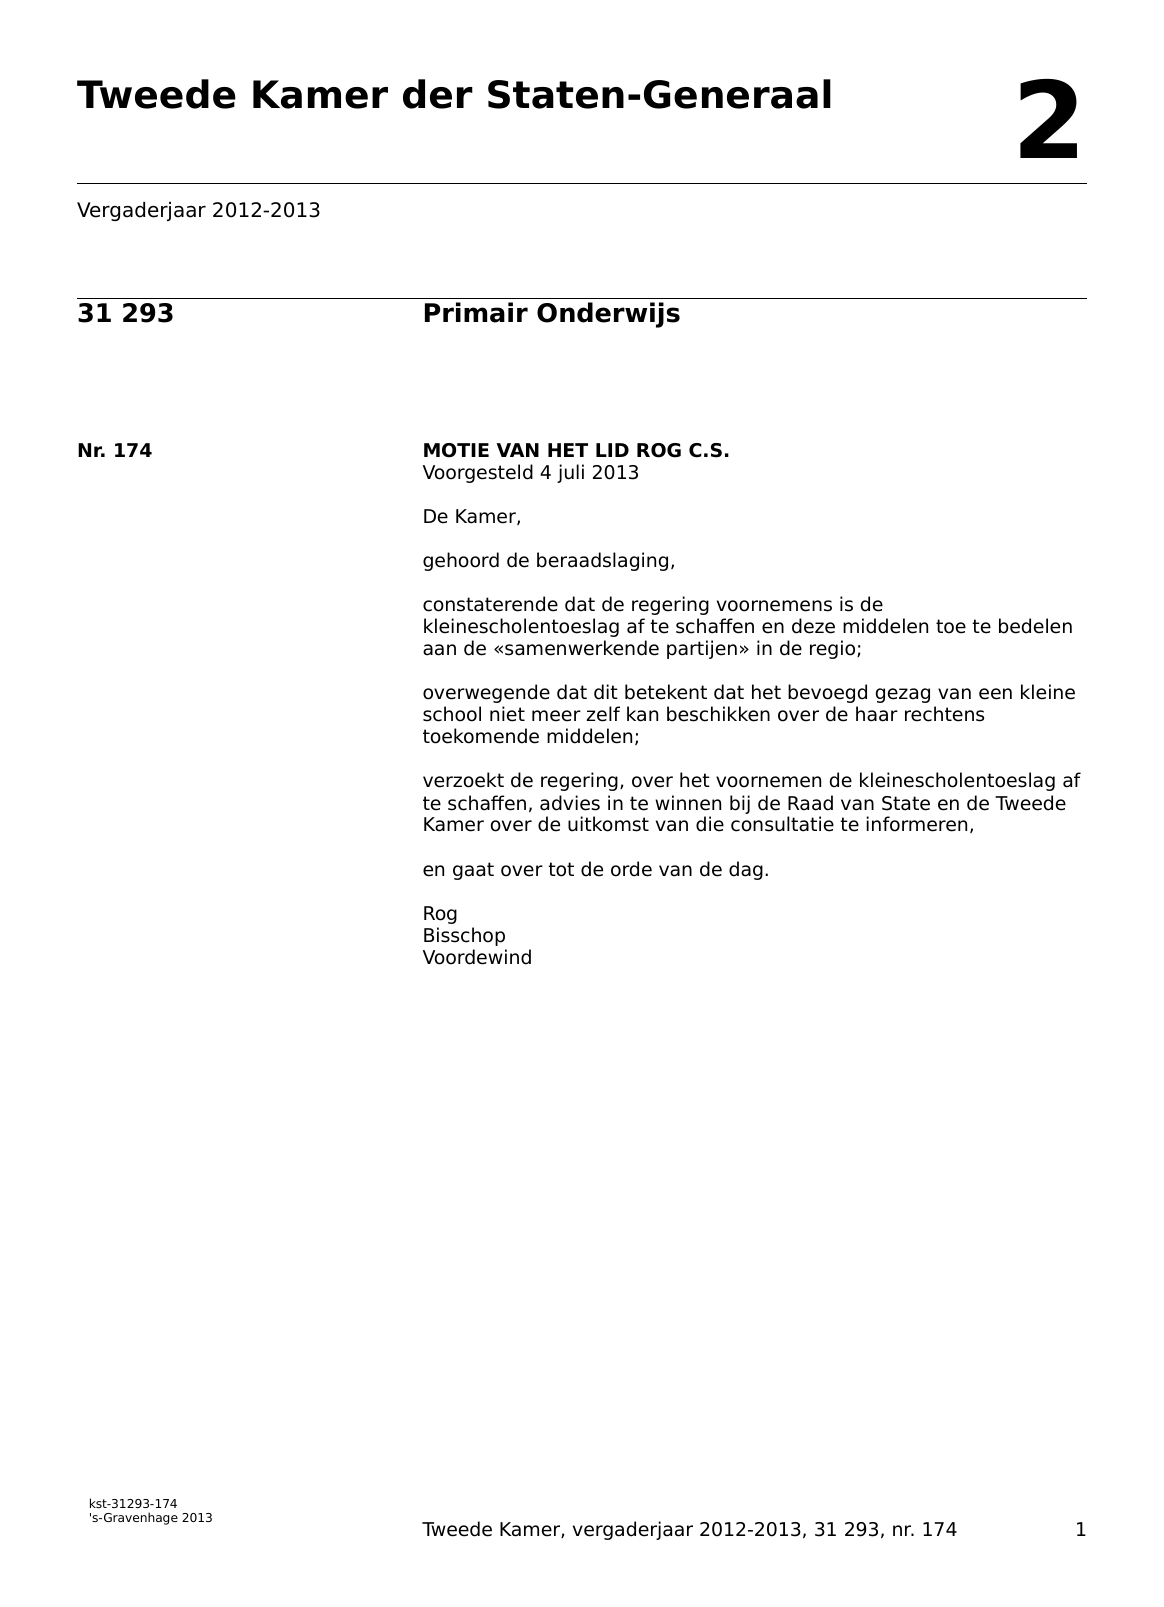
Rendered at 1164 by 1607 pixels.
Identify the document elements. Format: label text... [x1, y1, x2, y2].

text Voordewind [422, 947, 1087, 969]
table_header 2 [886, 59, 1087, 183]
subtitle Nr. 174 MOTIE VAN HET LID ROG C.S. [77, 440, 1087, 462]
text en gaat over tot de orde van de dag. [422, 858, 1087, 881]
table_cell Vergaderjaar 2012-2013 [77, 184, 1087, 298]
text kst-31293-174 [88, 1497, 323, 1511]
table_header Tweede Kamer der Staten-Generaal [77, 59, 886, 183]
text Voorgesteld 4 juli 2013 [422, 462, 1087, 484]
text Rog [422, 903, 1087, 925]
subtitle 31 293 Primair Onderwijs [77, 299, 1087, 329]
text verzoekt de regering, over het voornemen de kleinescholentoeslag af te schaffen, advies in te winnen bij de Raad van State en de Tweede Kamer over de uitkomst van die consultatie te informeren, [422, 770, 1087, 836]
text gehoord de beraadslaging, [422, 550, 1087, 572]
text constaterende dat de regering voornemens is de kleinescholentoeslag af te schaffen en deze middelen toe te bedelen aan de «samenwerkende partijen» in de regio; [422, 594, 1087, 660]
text 's-Gravenhage 2013 [88, 1511, 323, 1525]
text overwegende dat dit betekent dat het bevoegd gezag van een kleine school niet meer zelf kan beschikken over de haar rechtens toekomende middelen; [422, 682, 1087, 748]
text De Kamer, [422, 506, 1087, 528]
text Bisschop [422, 925, 1087, 947]
